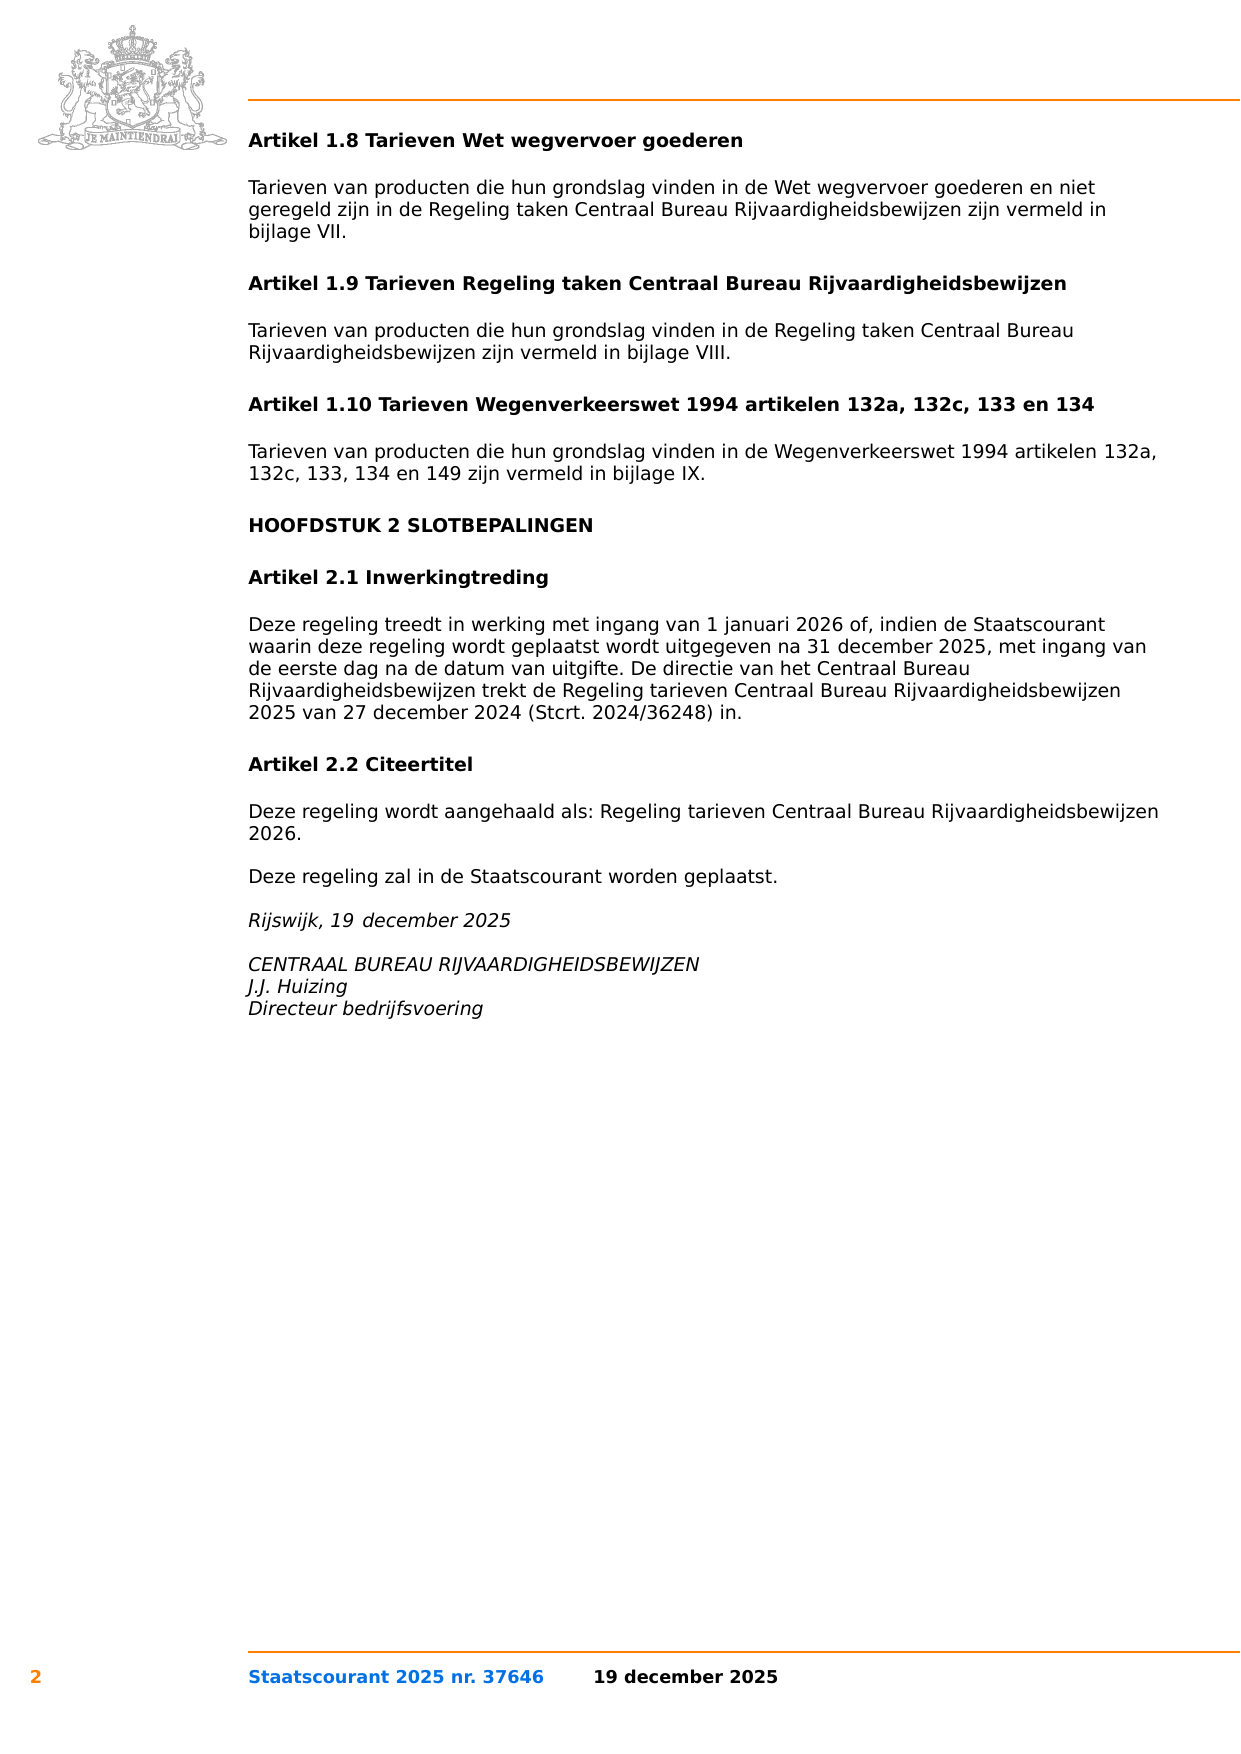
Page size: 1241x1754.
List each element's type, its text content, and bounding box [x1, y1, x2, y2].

text Deze regeling treedt in werking met ingang van 1 januari 2026 of, indien de Staatscourant waarin deze regeling wordt geplaatst wordt uitgegeven na 31 december 2025, met ingang van de eerste dag na de datum van uitgifte. De directie van het Centraal Bureau Rijvaardigheidsbewijzen trekt de Regeling tarieven Centraal Bureau Rijvaardigheidsbewijzen 2025 van 27 december 2024 (Stcrt. 2024/36248) in. [248, 614, 1163, 723]
subtitle Artikel 1.9 Tarieven Regeling taken Centraal Bureau Rijvaardigheidsbewijzen [248, 273, 1163, 295]
subtitle Artikel 1.8 Tarieven Wet wegvervoer goederen [248, 130, 1163, 152]
text CENTRAAL BUREAU RIJVAARDIGHEIDSBEWIJZEN J.J. Huizing Directeur bedrijfsvoering [248, 954, 1163, 1020]
text Rijswijk, 19 december 2025 [248, 910, 1163, 932]
subtitle Artikel 2.1 Inwerkingtreding [248, 567, 1163, 589]
text Tarieven van producten die hun grondslag vinden in de Wet wegvervoer goederen en niet geregeld zijn in de Regeling taken Centraal Bureau Rijvaardigheidsbewijzen zijn vermeld in bijlage VII. [248, 177, 1163, 243]
text Tarieven van producten die hun grondslag vinden in de Wegenverkeerswet 1994 artikelen 132a, 132c, 133, 134 en 149 zijn vermeld in bijlage IX. [248, 441, 1163, 485]
text Tarieven van producten die hun grondslag vinden in de Regeling taken Centraal Bureau Rijvaardigheidsbewijzen zijn vermeld in bijlage VIII. [248, 320, 1163, 364]
subtitle Artikel 1.10 Tarieven Wegenverkeerswet 1994 artikelen 132a, 132c, 133 en 134 [248, 394, 1163, 416]
text Deze regeling zal in de Staatscourant worden geplaatst. [248, 866, 1163, 888]
subtitle Artikel 2.2 Citeertitel [248, 753, 1163, 776]
picture [38, 25, 227, 150]
subtitle HOOFDSTUK 2 SLOTBEPALINGEN [248, 515, 1163, 537]
text Deze regeling wordt aangehaald als: Regeling tarieven Centraal Bureau Rijvaardigheidsbewijzen 2026. [248, 801, 1163, 844]
